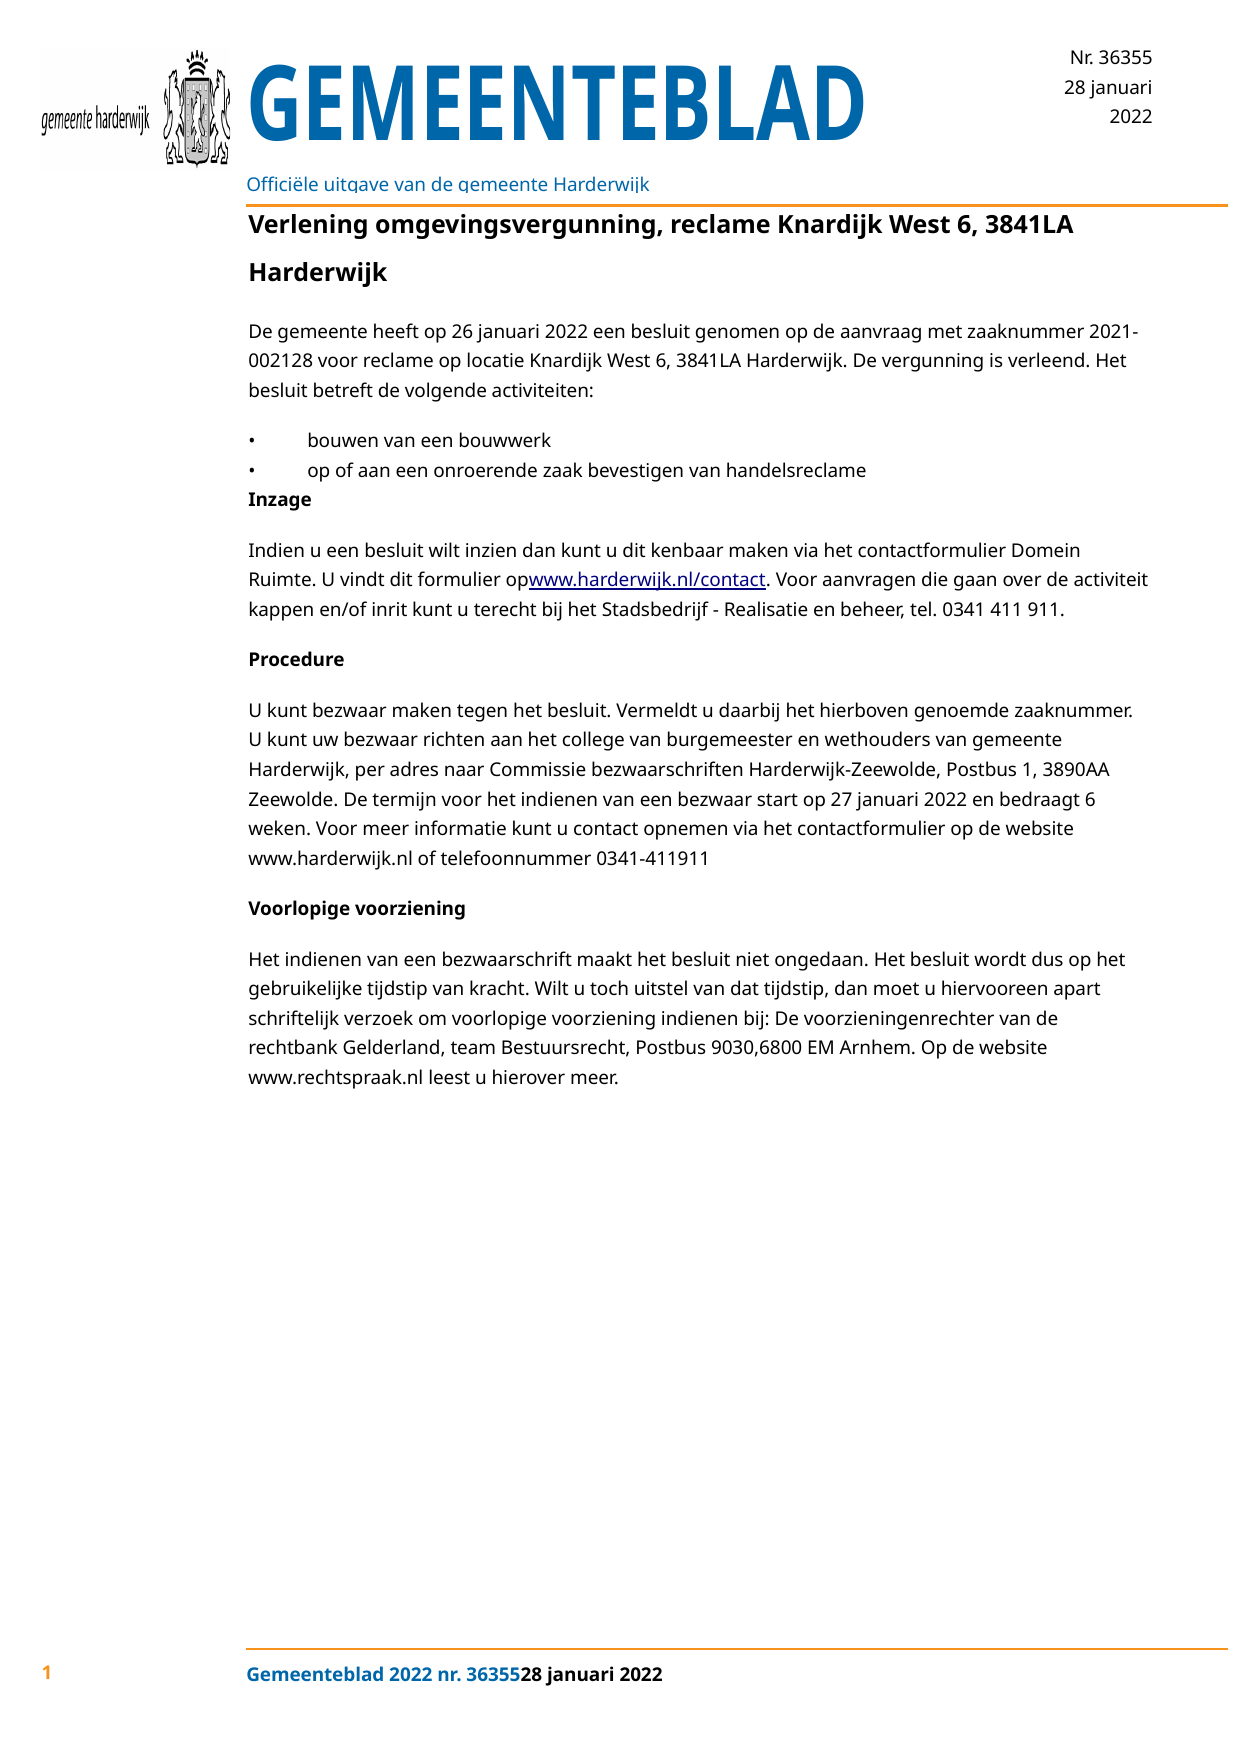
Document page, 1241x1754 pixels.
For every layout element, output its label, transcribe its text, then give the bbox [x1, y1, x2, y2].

text Het indienen van een bezwaarschrift maakt het besluit niet ongedaan. Het besluit wordt dus op het gebruikelijke tijdstip van kracht. Wilt u toch uitstel van dat tijdstip, dan moet u hiervooreen apart schriftelijk verzoek om voorlopige voorziening indienen bij: De voorzieningenrechter van de rechtbank Gelderland, team Bestuursrecht, Postbus 9030,6800 EM Arnhem. Op de website www.rechtspraak.nl leest u hierover meer. [248, 946, 1152, 1090]
list bouwen van een bouwwerk [248, 427, 1152, 453]
text De gemeente heeft op 26 januari 2022 een besluit genomen op de aanvraag met zaaknummer 2021-002128 voor reclame op locatie Knardijk West 6, 3841LA Harderwijk. De vergunning is verleend. Het besluit betreft de volgende activiteiten: [248, 318, 1152, 403]
text Verlening omgevingsvergunning, reclame Knardijk West 6, 3841LA Harderwijk [248, 207, 1152, 288]
text Inzage [248, 487, 1152, 512]
text Voorlopige voorziening [248, 895, 1152, 921]
text U kunt bezwaar maken tegen het besluit. Vermeldt u daarbij het hierboven genoemde zaaknummer. U kunt uw bezwaar richten aan het college van burgemeester en wethouders van gemeente Harderwijk, per adres naar Commissie bezwaarschriften Harderwijk-Zeewolde, Postbus 1, 3890AA Zeewolde. De termijn voor het indienen van een bezwaar start op 27 januari 2022 en bedraagt 6 weken. Voor meer informatie kunt u contact opnemen via het contactformulier op de website www.harderwijk.nl of telefoonnummer 0341-411911 [248, 697, 1152, 871]
text Procedure [248, 647, 1152, 672]
text Indien u een besluit wilt inzien dan kunt u dit kenbaar maken via het contactformulier Domein Ruimte. U vindt dit formulier opwww.harderwijk.nl/contact. Voor aanvragen die gaan over de activiteit kappen en/of inrit kunt u terecht bij het Stadsbedrijf - Realisatie en beheer, tel. 0341 411 911. [248, 537, 1152, 622]
list op of aan een onroerende zaak bevestigen van handelsreclame [248, 457, 1152, 483]
picture [41, 47, 231, 172]
